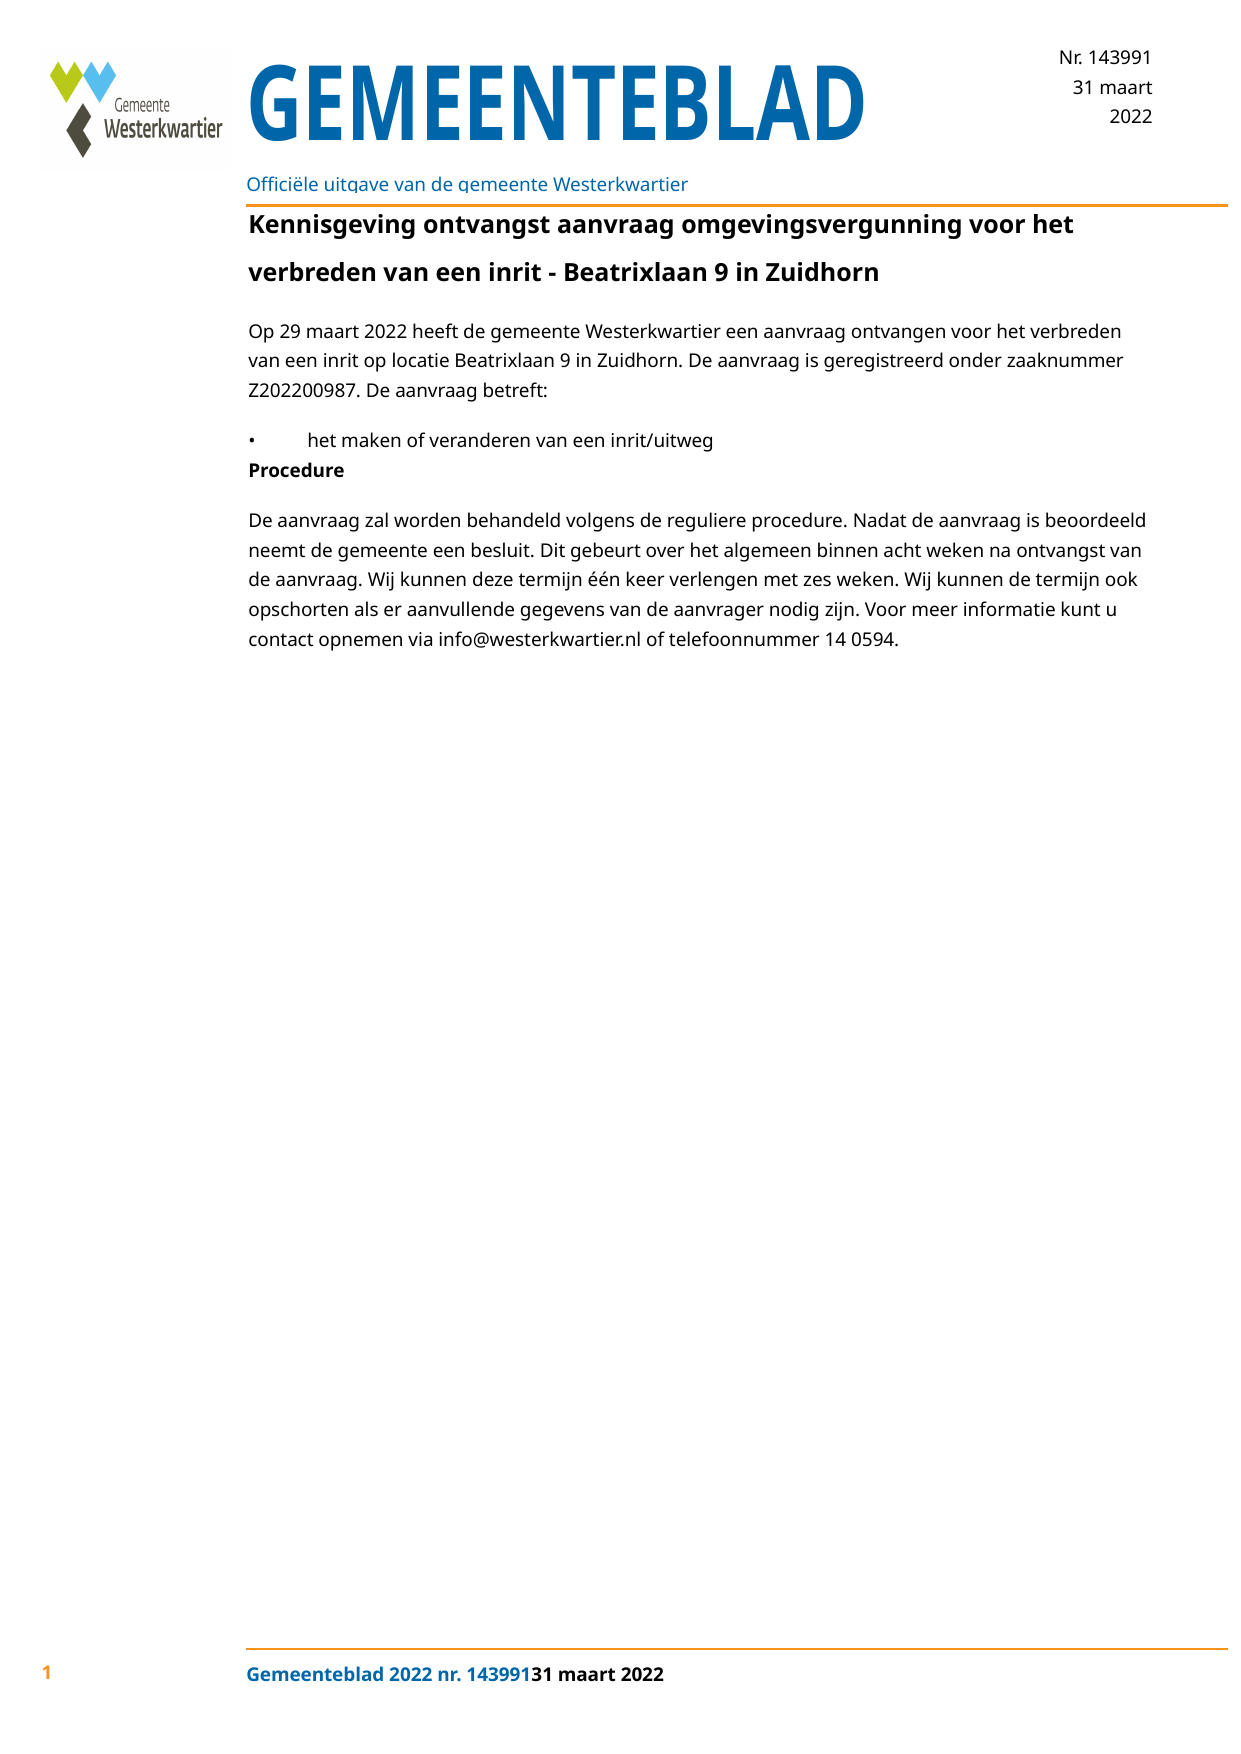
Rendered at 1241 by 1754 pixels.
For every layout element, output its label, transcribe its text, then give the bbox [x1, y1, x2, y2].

text Procedure [248, 457, 1152, 483]
picture [41, 47, 231, 172]
text De aanvraag zal worden behandeld volgens de reguliere procedure. Nadat de aanvraag is beoordeeld neemt de gemeente een besluit. Dit gebeurt over het algemeen binnen acht weken na ontvangst van de aanvraag. Wij kunnen deze termijn één keer verlengen met zes weken. Wij kunnen de termijn ook opschorten als er aanvullende gegevens van de aanvrager nodig zijn. Voor meer informatie kunt u contact opnemen via info@westerkwartier.nl of telefoonnummer 14 0594. [248, 507, 1152, 652]
text Kennisgeving ontvangst aanvraag omgevingsvergunning voor het verbreden van een inrit - Beatrixlaan 9 in Zuidhorn [248, 207, 1152, 288]
text Op 29 maart 2022 heeft de gemeente Westerkwartier een aanvraag ontvangen voor het verbreden van een inrit op locatie Beatrixlaan 9 in Zuidhorn. De aanvraag is geregistreerd onder zaaknummer Z202200987. De aanvraag betreft: [248, 318, 1152, 403]
list het maken of veranderen van een inrit/uitweg [248, 427, 1152, 453]
